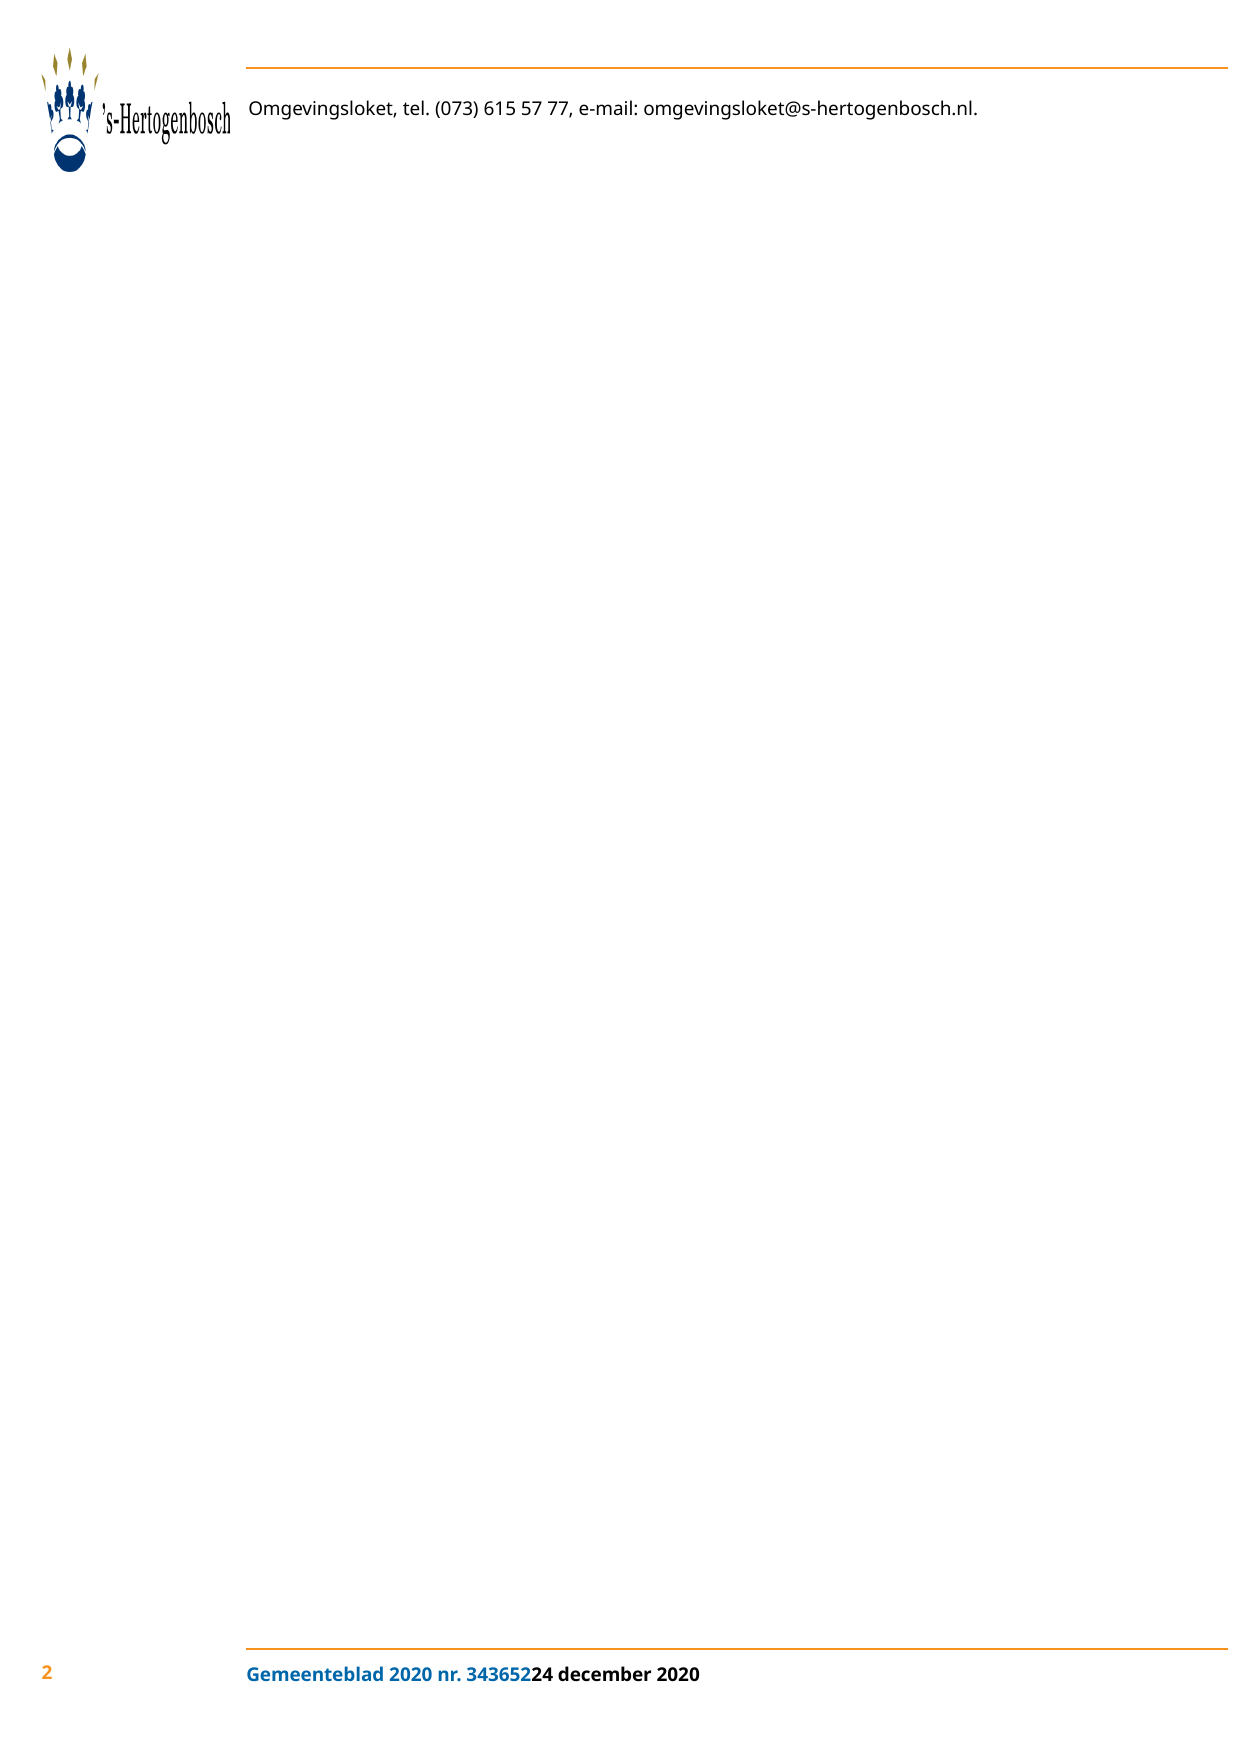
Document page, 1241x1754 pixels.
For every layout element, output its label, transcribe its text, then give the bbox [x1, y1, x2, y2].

picture [41, 47, 231, 172]
text Omgevingsloket, tel. (073) 615 57 77, e-mail: omgevingsloket@s-hertogenbosch.nl. [248, 95, 1152, 121]
